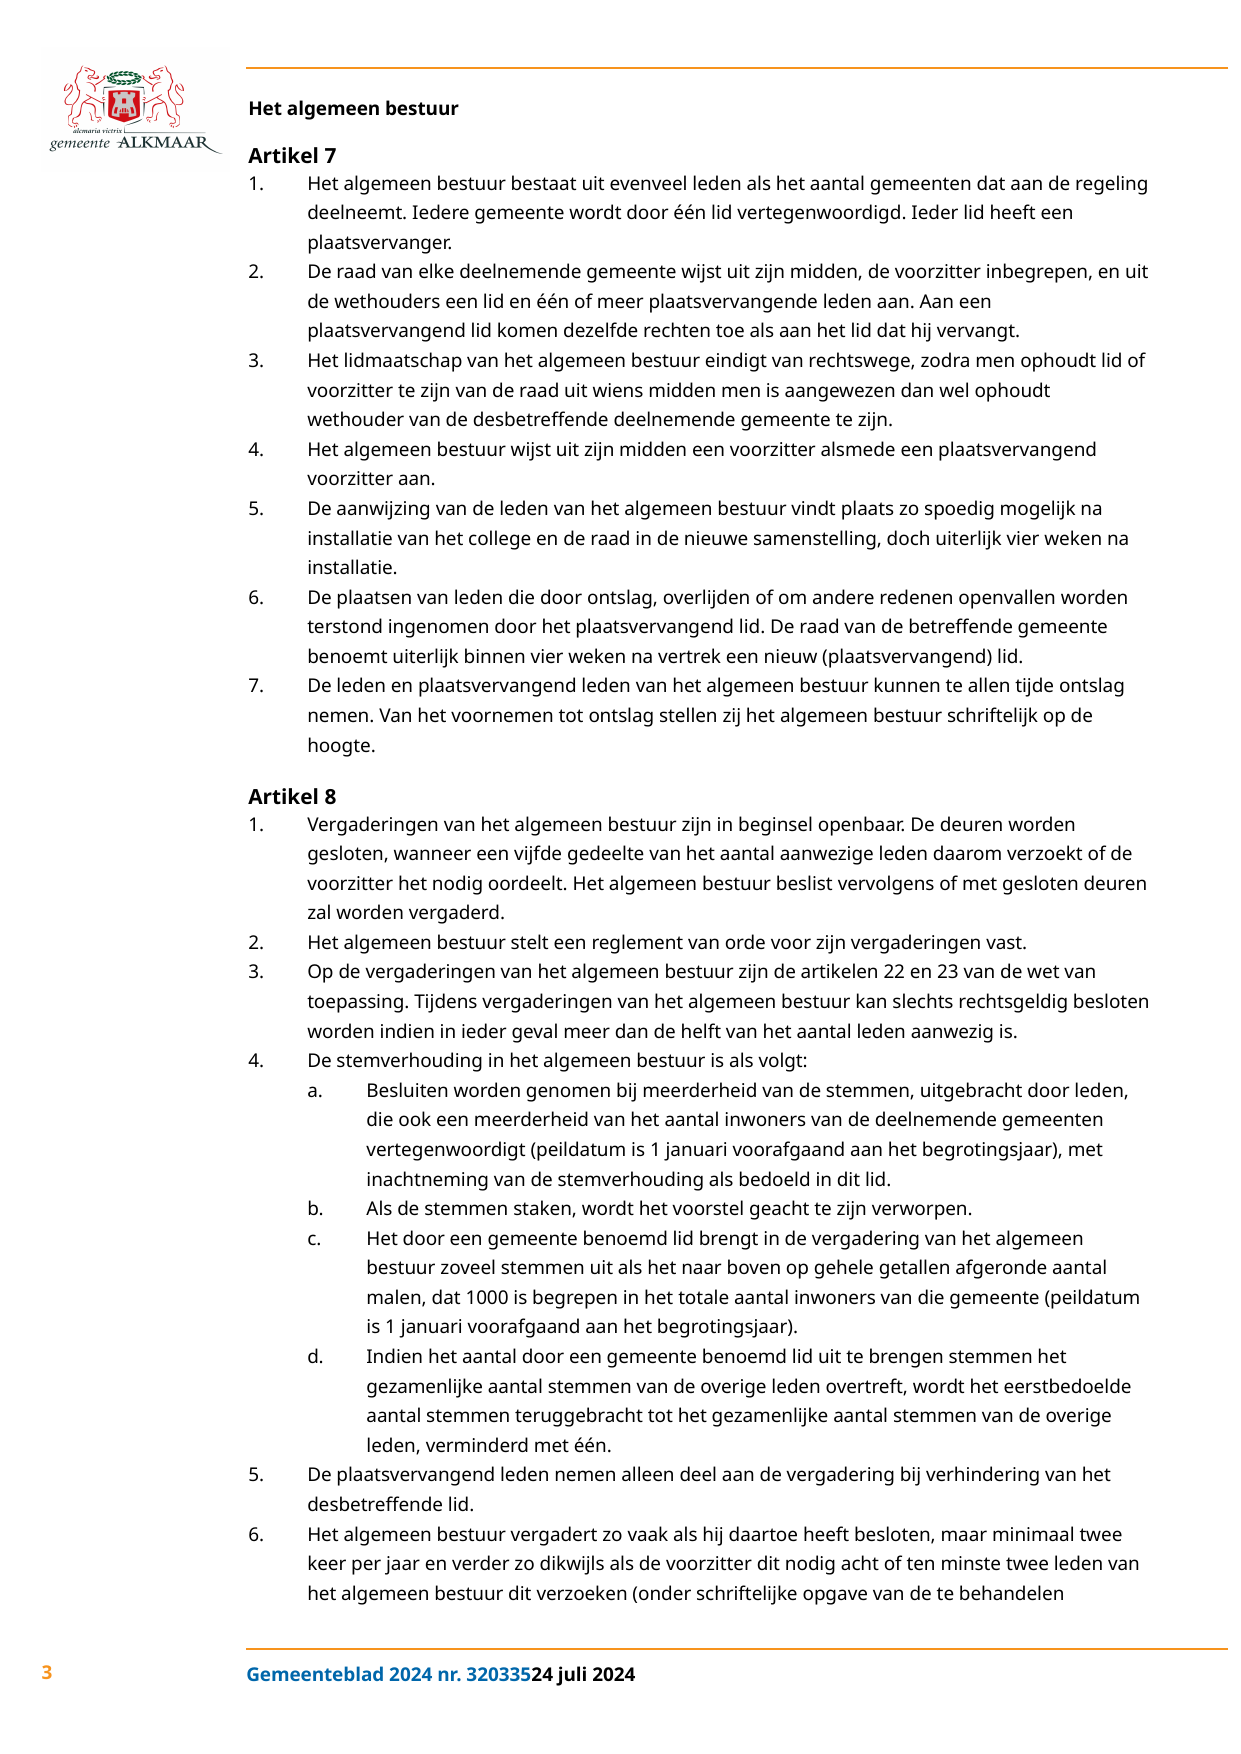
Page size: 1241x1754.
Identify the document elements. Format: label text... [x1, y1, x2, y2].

list Als de stemmen staken, wordt het voorstel geacht te zijn verworpen. [307, 1195, 1152, 1221]
list Indien het aantal door een gemeente benoemd lid uit te brengen stemmen het gezamenlijke aantal stemmen van de overige leden overtreft, wordt het eerstbedoelde aantal stemmen teruggebracht tot het gezamenlijke aantal stemmen van de overige leden, verminderd met één. [307, 1343, 1152, 1458]
list De aanwijzing van de leden van het algemeen bestuur vindt plaats zo spoedig mogelijk na installatie van het college en de raad in de nieuwe samenstelling, doch uiterlijk vier weken na installatie. [248, 495, 1152, 580]
list Het algemeen bestuur vergadert zo vaak als hij daartoe heeft besloten, maar minimaal twee keer per jaar en verder zo dikwijls als de voorzitter dit nodig acht of ten minste twee leden van het algemeen bestuur dit verzoeken (onder schriftelijke opgave van de te behandelen [248, 1521, 1152, 1606]
list De plaatsen van leden die door ontslag, overlijden of om andere redenen openvallen worden terstond ingenomen door het plaatsvervangend lid. De raad van de betreffende gemeente benoemt uiterlijk binnen vier weken na vertrek een nieuw (plaatsvervangend) lid. [248, 584, 1152, 669]
text Artikel 7 [248, 141, 1152, 170]
list Het algemeen bestuur bestaat uit evenveel leden als het aantal gemeenten dat aan de regeling deelneemt. Iedere gemeente wordt door één lid vertegenwoordigd. Ieder lid heeft een plaatsvervanger. [248, 170, 1152, 255]
list De plaatsvervangend leden nemen alleen deel aan de vergadering bij verhindering van het desbetreffende lid. [248, 1462, 1152, 1517]
list De stemverhouding in het algemeen bestuur is als volgt: [248, 1047, 1152, 1073]
picture [41, 47, 231, 172]
text Artikel 8 [248, 782, 1152, 811]
list Op de vergaderingen van het algemeen bestuur zijn de artikelen 22 en 23 van de wet van toepassing. Tijdens vergaderingen van het algemeen bestuur kan slechts rechtsgeldig besloten worden indien in ieder geval meer dan de helft van het aantal leden aanwezig is. [248, 959, 1152, 1043]
list De raad van elke deelnemende gemeente wijst uit zijn midden, de voorzitter inbegrepen, en uit de wethouders een lid en één of meer plaatsvervangende leden aan. Aan een plaatsvervangend lid komen dezelfde rechten toe als aan het lid dat hij vervangt. [248, 258, 1152, 343]
list Besluiten worden genomen bij meerderheid van de stemmen, uitgebracht door leden, die ook een meerderheid van het aantal inwoners van de deelnemende gemeenten vertegenwoordigt (peildatum is 1 januari voorafgaand aan het begrotingsjaar), met inachtneming van de stemverhouding als bedoeld in dit lid. [307, 1077, 1152, 1191]
list Het lidmaatschap van het algemeen bestuur eindigt van rechtswege, zodra men ophoudt lid of voorzitter te zijn van de raad uit wiens midden men is aangewezen dan wel ophoudt wethouder van de desbetreffende deelnemende gemeente te zijn. [248, 347, 1152, 432]
list De leden en plaatsvervangend leden van het algemeen bestuur kunnen te allen tijde ontslag nemen. Van het voornemen tot ontslag stellen zij het algemeen bestuur schriftelijk op de hoogte. [248, 673, 1152, 758]
list Vergaderingen van het algemeen bestuur zijn in beginsel openbaar. De deuren worden gesloten, wanneer een vijfde gedeelte van het aantal aanwezige leden daarom verzoekt of de voorzitter het nodig oordeelt. Het algemeen bestuur beslist vervolgens of met gesloten deuren zal worden vergaderd. [248, 811, 1152, 925]
list Het algemeen bestuur wijst uit zijn midden een voorzitter alsmede een plaatsvervangend voorzitter aan. [248, 436, 1152, 491]
list Het door een gemeente benoemd lid brengt in de vergadering van het algemeen bestuur zoveel stemmen uit als het naar boven op gehele getallen afgeronde aantal malen, dat 1000 is begrepen in het totale aantal inwoners van die gemeente (peildatum is 1 januari voorafgaand aan het begrotingsjaar). [307, 1225, 1152, 1339]
text Het algemeen bestuur [248, 95, 1152, 121]
list Het algemeen bestuur stelt een reglement van orde voor zijn vergaderingen vast. [248, 929, 1152, 955]
